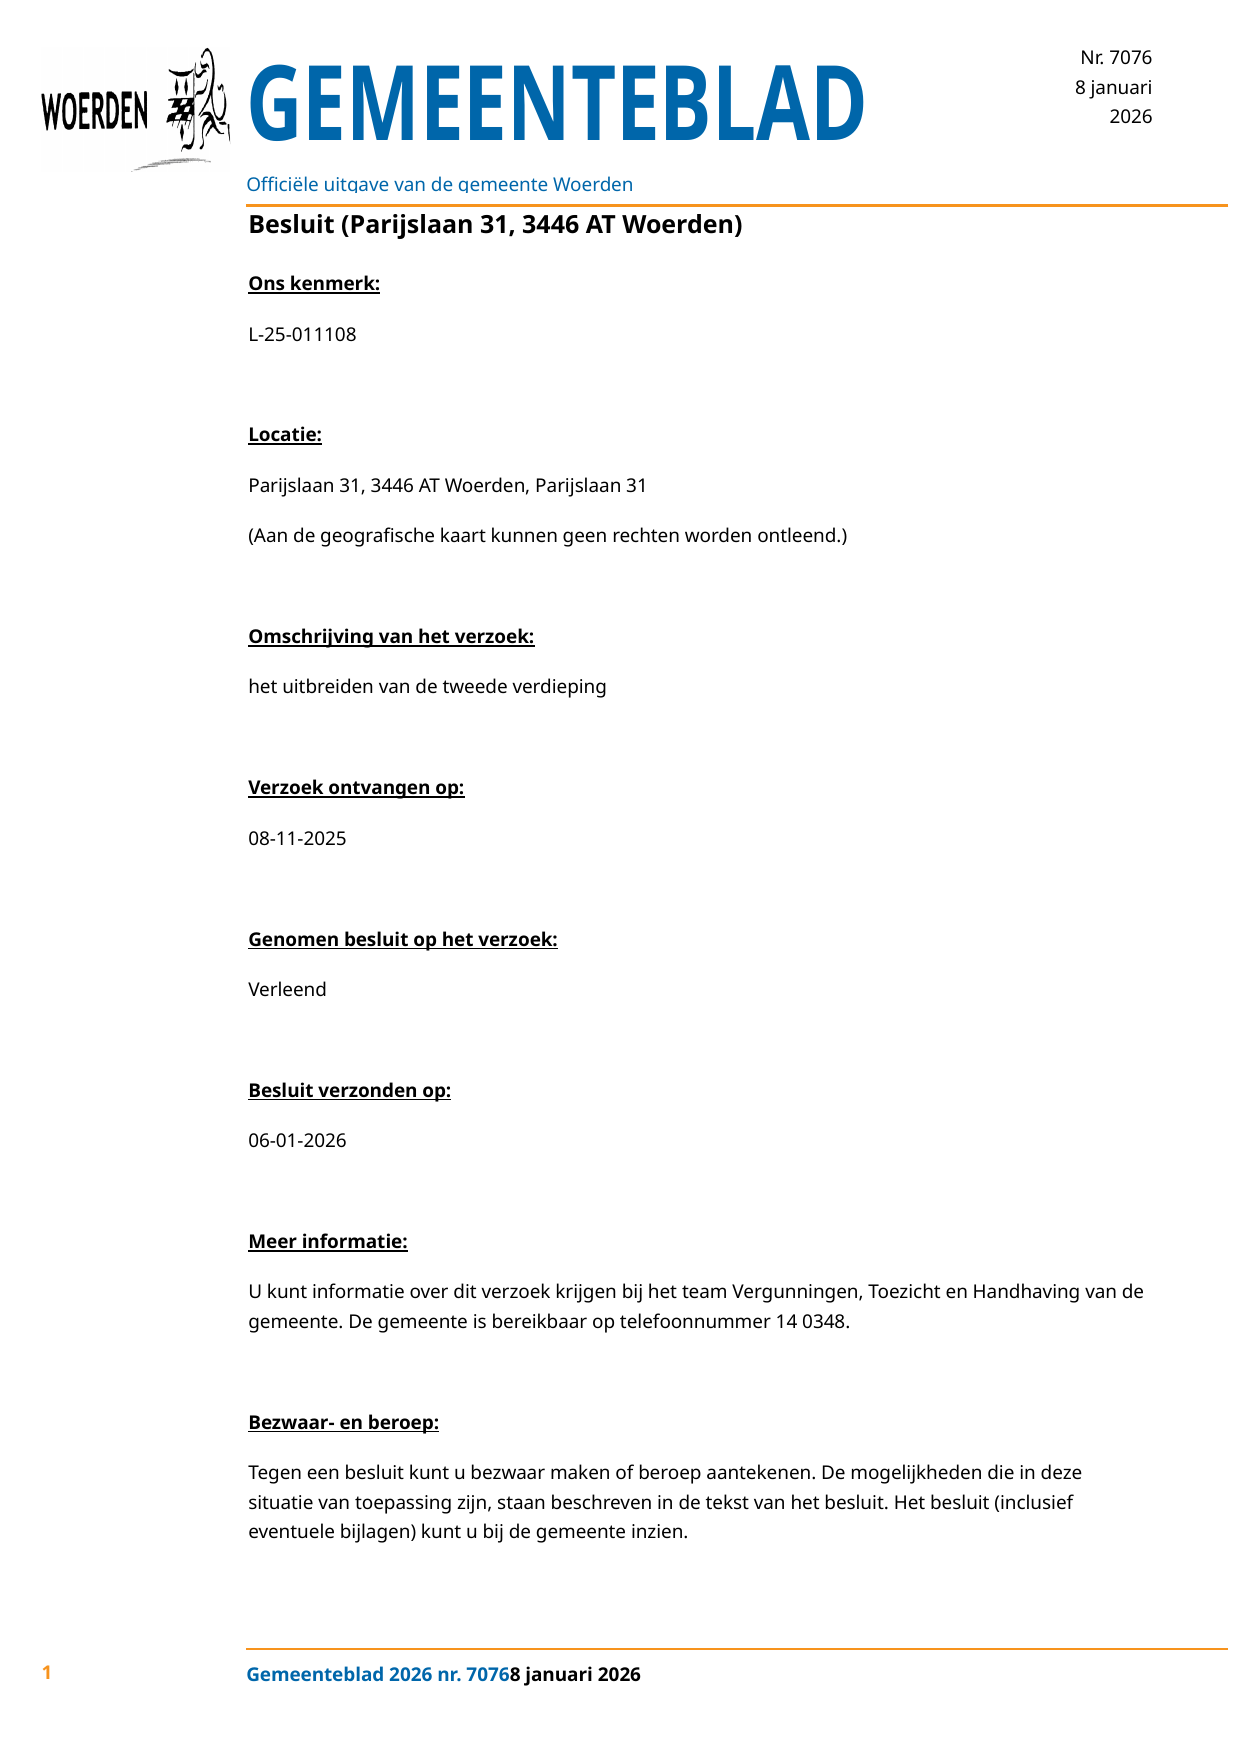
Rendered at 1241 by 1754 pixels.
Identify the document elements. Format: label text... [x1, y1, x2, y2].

text (Aan de geografische kaart kunnen geen rechten worden ontleend.) [248, 522, 1152, 548]
text U kunt informatie over dit verzoek krijgen bij het team Vergunningen, Toezicht en Handhaving van de gemeente. De gemeente is bereikbaar op telefoonnummer 14 0348. [248, 1279, 1152, 1334]
text Verleend [248, 976, 1152, 1002]
text Verzoek ontvangen op: [248, 774, 1152, 800]
text Meer informatie: [248, 1228, 1152, 1254]
text Parijslaan 31, 3446 AT Woerden, Parijslaan 31 [248, 472, 1152, 498]
picture [41, 47, 231, 172]
text 08-11-2025 [248, 825, 1152, 851]
text Besluit (Parijslaan 31, 3446 AT Woerden) [248, 207, 1152, 241]
text 06-01-2026 [248, 1127, 1152, 1153]
text Locatie: [248, 422, 1152, 447]
text Ons kenmerk: [248, 270, 1152, 296]
text Besluit verzonden op: [248, 1077, 1152, 1103]
text Genomen besluit op het verzoek: [248, 926, 1152, 951]
text het uitbreiden van de tweede verdieping [248, 674, 1152, 699]
text Omschrijving van het verzoek: [248, 623, 1152, 649]
text L-25-011108 [248, 321, 1152, 346]
text Bezwaar- en beroep: [248, 1409, 1152, 1435]
text Tegen een besluit kunt u bezwaar maken of beroep aantekenen. De mogelijkheden die in deze situatie van toepassing zijn, staan beschreven in de tekst van het besluit. Het besluit (inclusief eventuele bijlagen) kunt u bij de gemeente inzien. [248, 1459, 1152, 1544]
